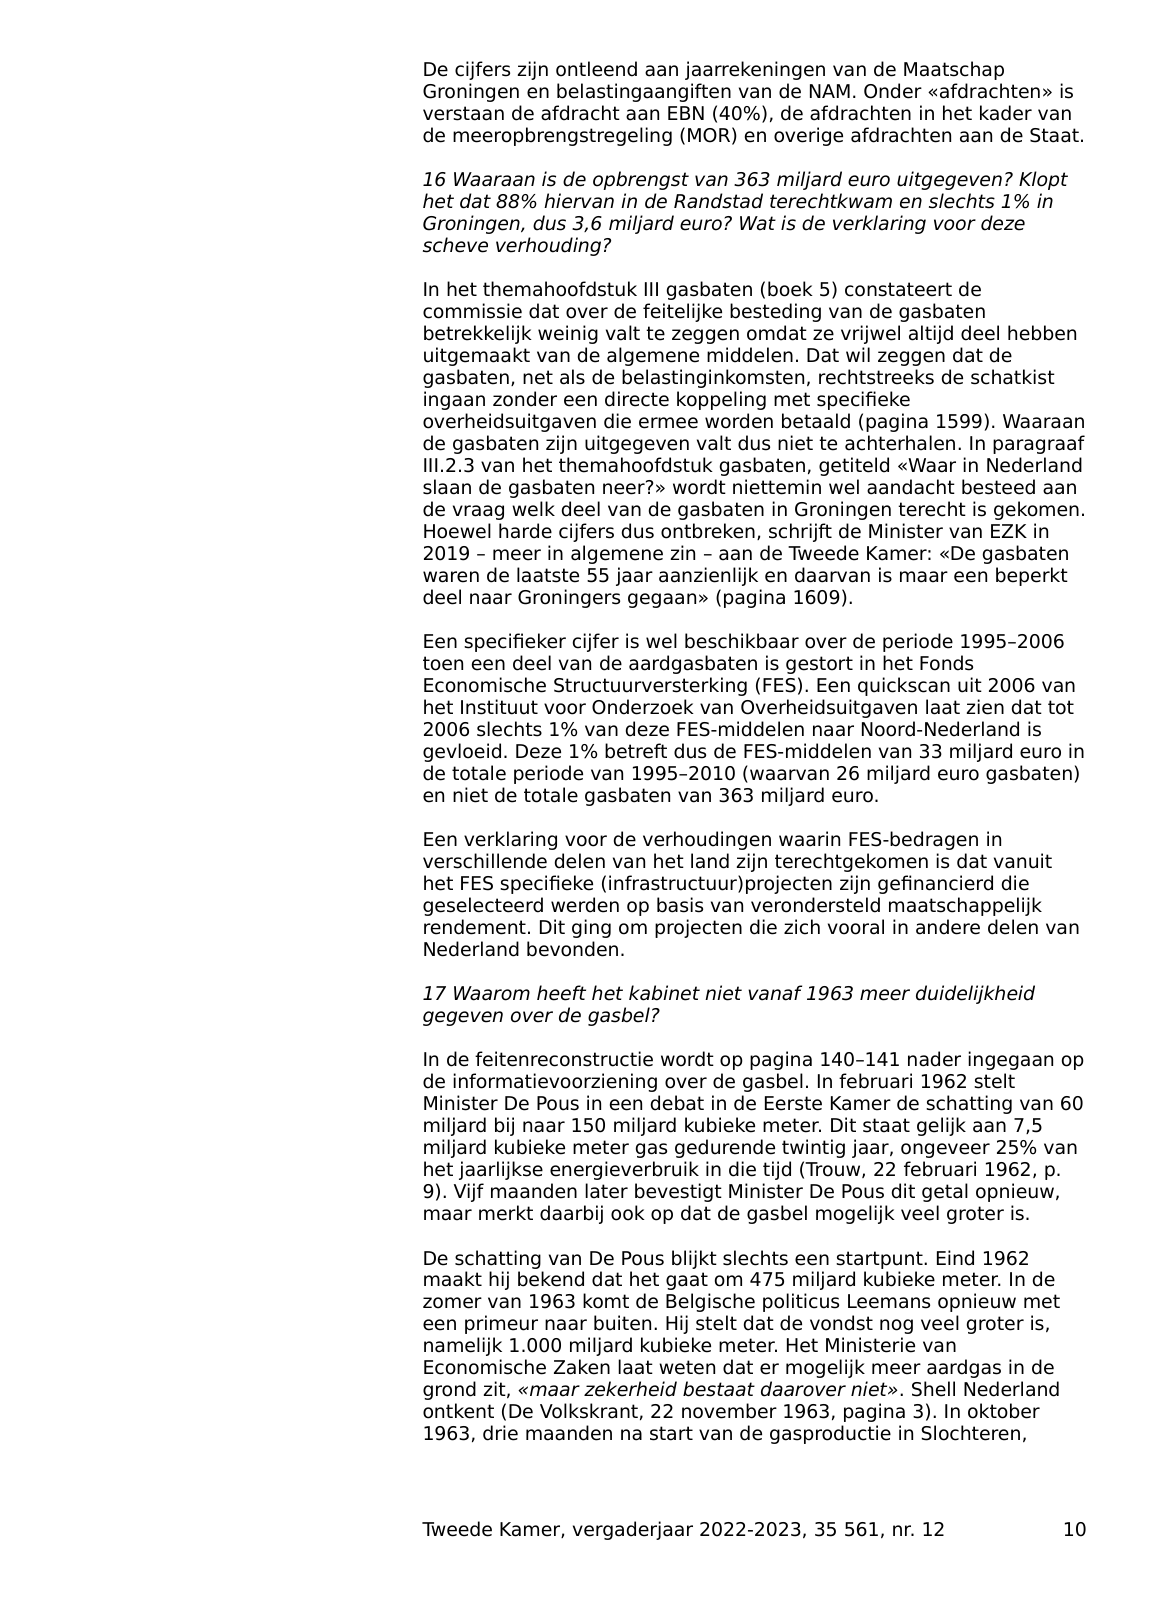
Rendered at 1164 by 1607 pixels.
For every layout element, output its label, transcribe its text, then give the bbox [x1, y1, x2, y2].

text De schatting van De Pous blijkt slechts een startpunt. Eind 1962 maakt hij bekend dat het gaat om 475 miljard kubieke meter. In de zomer van 1963 komt de Belgische politicus Leemans opnieuw met een primeur naar buiten. Hij stelt dat de vondst nog veel groter is, namelijk 1.000 miljard kubieke meter. Het Ministerie van Economische Zaken laat weten dat er mogelijk meer aardgas in de grond zit, «maar zekerheid bestaat daarover niet». Shell Nederland ontkent (De Volkskrant, 22 november 1963, pagina 3). In oktober 1963, drie maanden na start van de gasproductie in Slochteren, [422, 1247, 1087, 1445]
text Een specifieker cijfer is wel beschikbaar over de periode 1995–2006 toen een deel van de aardgasbaten is gestort in het Fonds Economische Structuurversterking (FES). Een quickscan uit 2006 van het Instituut voor Onderzoek van Overheidsuitgaven laat zien dat tot 2006 slechts 1% van deze FES-middelen naar Noord-Nederland is gevloeid. Deze 1% betreft dus de FES-middelen van 33 miljard euro in de totale periode van 1995–2010 (waarvan 26 miljard euro gasbaten) en niet de totale gasbaten van 363 miljard euro. [422, 631, 1087, 807]
subtitle 17 Waarom heeft het kabinet niet vanaf 1963 meer duidelijkheid gegeven over de gasbel? [422, 983, 1087, 1027]
text In de feitenreconstructie wordt op pagina 140–141 nader ingegaan op de informatievoorziening over de gasbel. In februari 1962 stelt Minister De Pous in een debat in de Eerste Kamer de schatting van 60 miljard bij naar 150 miljard kubieke meter. Dit staat gelijk aan 7,5 miljard kubieke meter gas gedurende twintig jaar, ongeveer 25% van het jaarlijkse energieverbruik in die tijd (Trouw, 22 februari 1962, p. 9). Vijf maanden later bevestigt Minister De Pous dit getal opnieuw, maar merkt daarbij ook op dat de gasbel mogelijk veel groter is. [422, 1049, 1087, 1225]
text De cijfers zijn ontleend aan jaarrekeningen van de Maatschap Groningen en belastingaangiften van de NAM. Onder «afdrachten» is verstaan de afdracht aan EBN (40%), de afdrachten in het kader van de meeropbrengstregeling (MOR) en overige afdrachten aan de Staat. [422, 59, 1087, 147]
subtitle 16 Waaraan is de opbrengst van 363 miljard euro uitgegeven? Klopt het dat 88% hiervan in de Randstad terechtkwam en slechts 1% in Groningen, dus 3,6 miljard euro? Wat is de verklaring voor deze scheve verhouding? [422, 169, 1087, 257]
text Een verklaring voor de verhoudingen waarin FES-bedragen in verschillende delen van het land zijn terechtgekomen is dat vanuit het FES specifieke (infrastructuur)projecten zijn gefinancierd die geselecteerd werden op basis van verondersteld maatschappelijk rendement. Dit ging om projecten die zich vooral in andere delen van Nederland bevonden. [422, 829, 1087, 961]
text In het themahoofdstuk III gasbaten (boek 5) constateert de commissie dat over de feitelijke besteding van de gasbaten betrekkelijk weinig valt te zeggen omdat ze vrijwel altijd deel hebben uitgemaakt van de algemene middelen. Dat wil zeggen dat de gasbaten, net als de belastinginkomsten, rechtstreeks de schatkist ingaan zonder een directe koppeling met specifieke overheidsuitgaven die ermee worden betaald (pagina 1599). Waaraan de gasbaten zijn uitgegeven valt dus niet te achterhalen. In paragraaf III.2.3 van het themahoofdstuk gasbaten, getiteld «Waar in Nederland slaan de gasbaten neer?» wordt niettemin wel aandacht besteed aan de vraag welk deel van de gasbaten in Groningen terecht is gekomen. Hoewel harde cijfers dus ontbreken, schrijft de Minister van EZK in 2019 – meer in algemene zin – aan de Tweede Kamer: «De gasbaten waren de laatste 55 jaar aanzienlijk en daarvan is maar een beperkt deel naar Groningers gegaan» (pagina 1609). [422, 279, 1087, 609]
